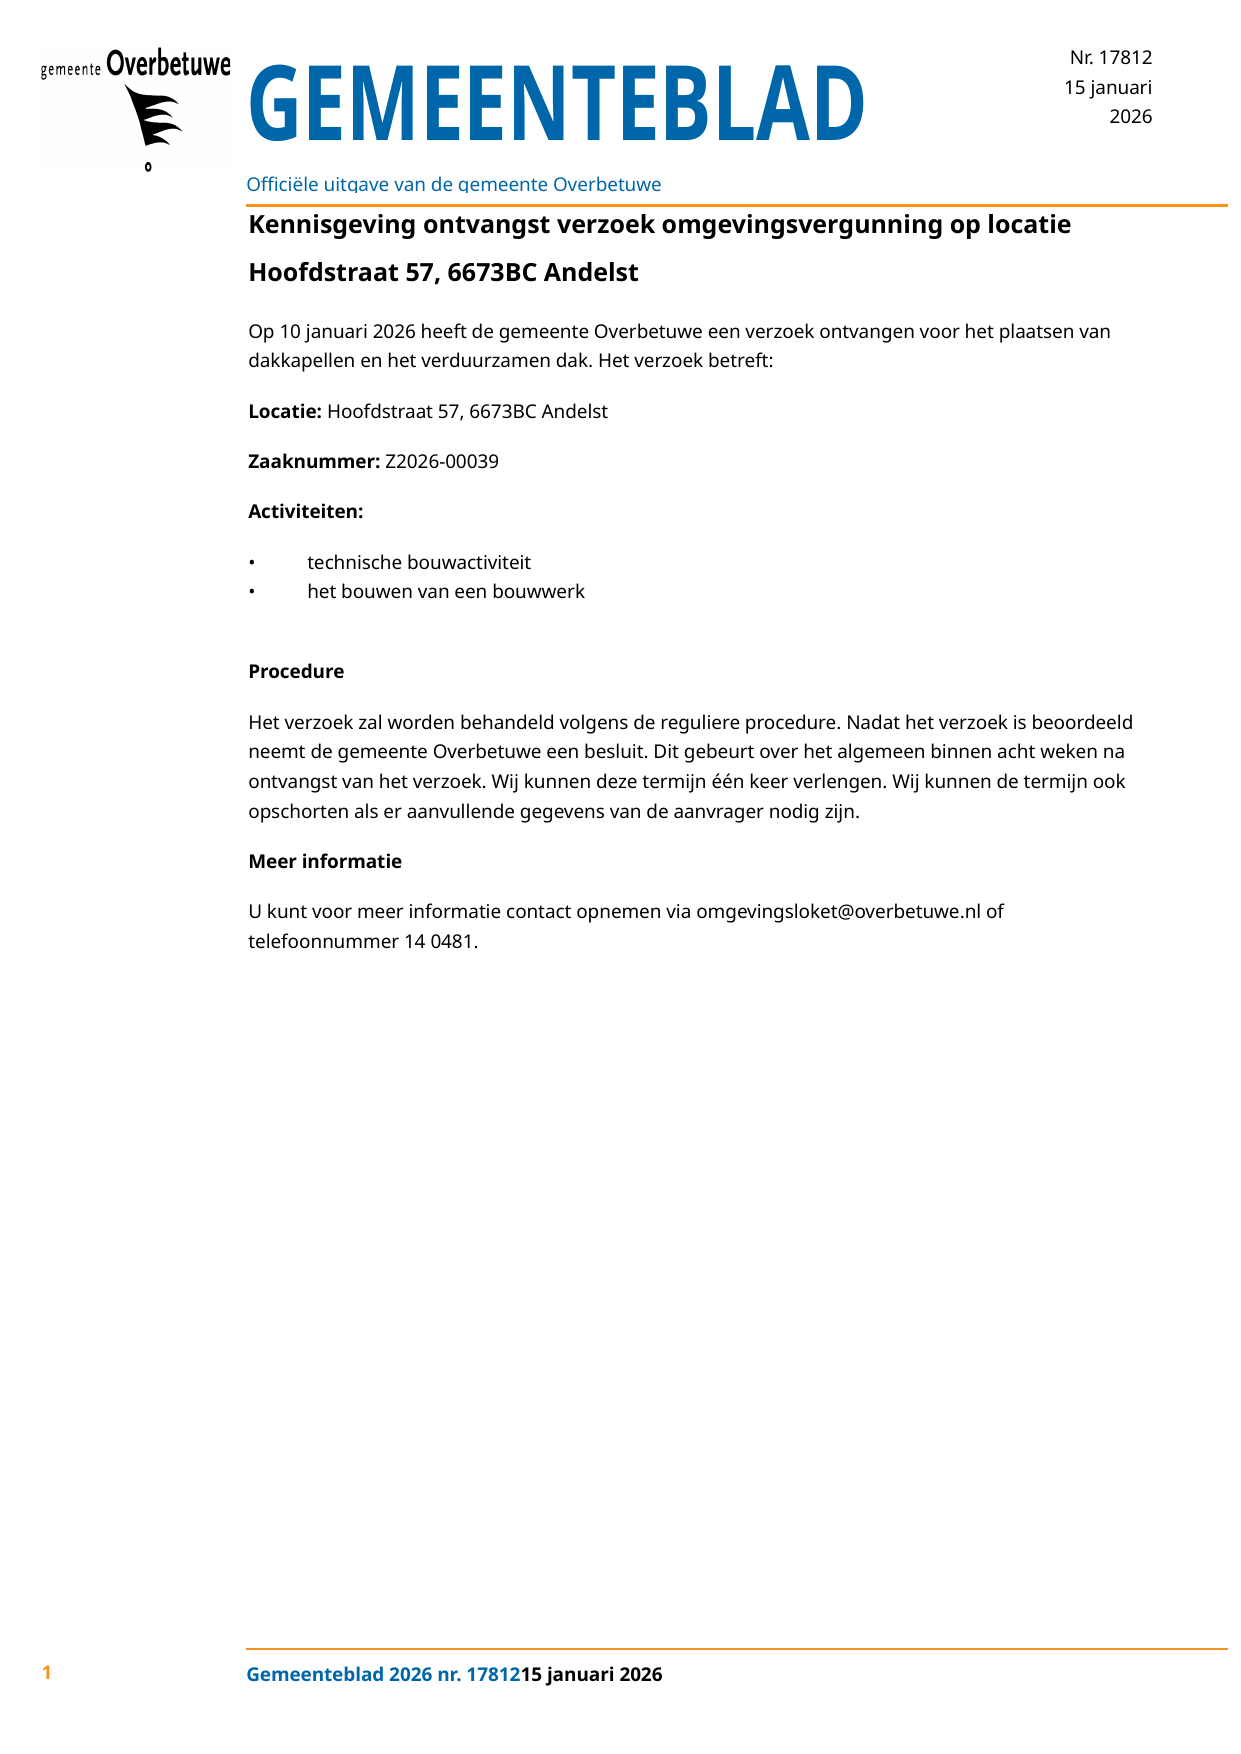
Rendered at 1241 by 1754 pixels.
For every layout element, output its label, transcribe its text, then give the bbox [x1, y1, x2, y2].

text Het verzoek zal worden behandeld volgens de reguliere procedure. Nadat het verzoek is beoordeeld neemt de gemeente Overbetuwe een besluit. Dit gebeurt over het algemeen binnen acht weken na ontvangst van het verzoek. Wij kunnen deze termijn één keer verlengen. Wij kunnen de termijn ook opschorten als er aanvullende gegevens van de aanvrager nodig zijn. [248, 709, 1152, 824]
picture [41, 47, 231, 172]
list technische bouwactiviteit [248, 549, 1152, 575]
text Op 10 januari 2026 heeft de gemeente Overbetuwe een verzoek ontvangen voor het plaatsen van dakkapellen en het verduurzamen dak. Het verzoek betreft: [248, 318, 1152, 373]
text Activiteiten: [248, 499, 1152, 524]
text Kennisgeving ontvangst verzoek omgevingsvergunning op locatie Hoofdstraat 57, 6673BC Andelst [248, 207, 1152, 288]
text Zaaknummer: Z2026-00039 [248, 448, 1152, 474]
list het bouwen van een bouwwerk [248, 579, 1152, 604]
text U kunt voor meer informatie contact opnemen via omgevingsloket@overbetuwe.nl of telefoonnummer 14 0481. [248, 899, 1152, 954]
text Locatie: Hoofdstraat 57, 6673BC Andelst [248, 398, 1152, 424]
text Meer informatie [248, 848, 1152, 874]
text Procedure [248, 659, 1152, 684]
